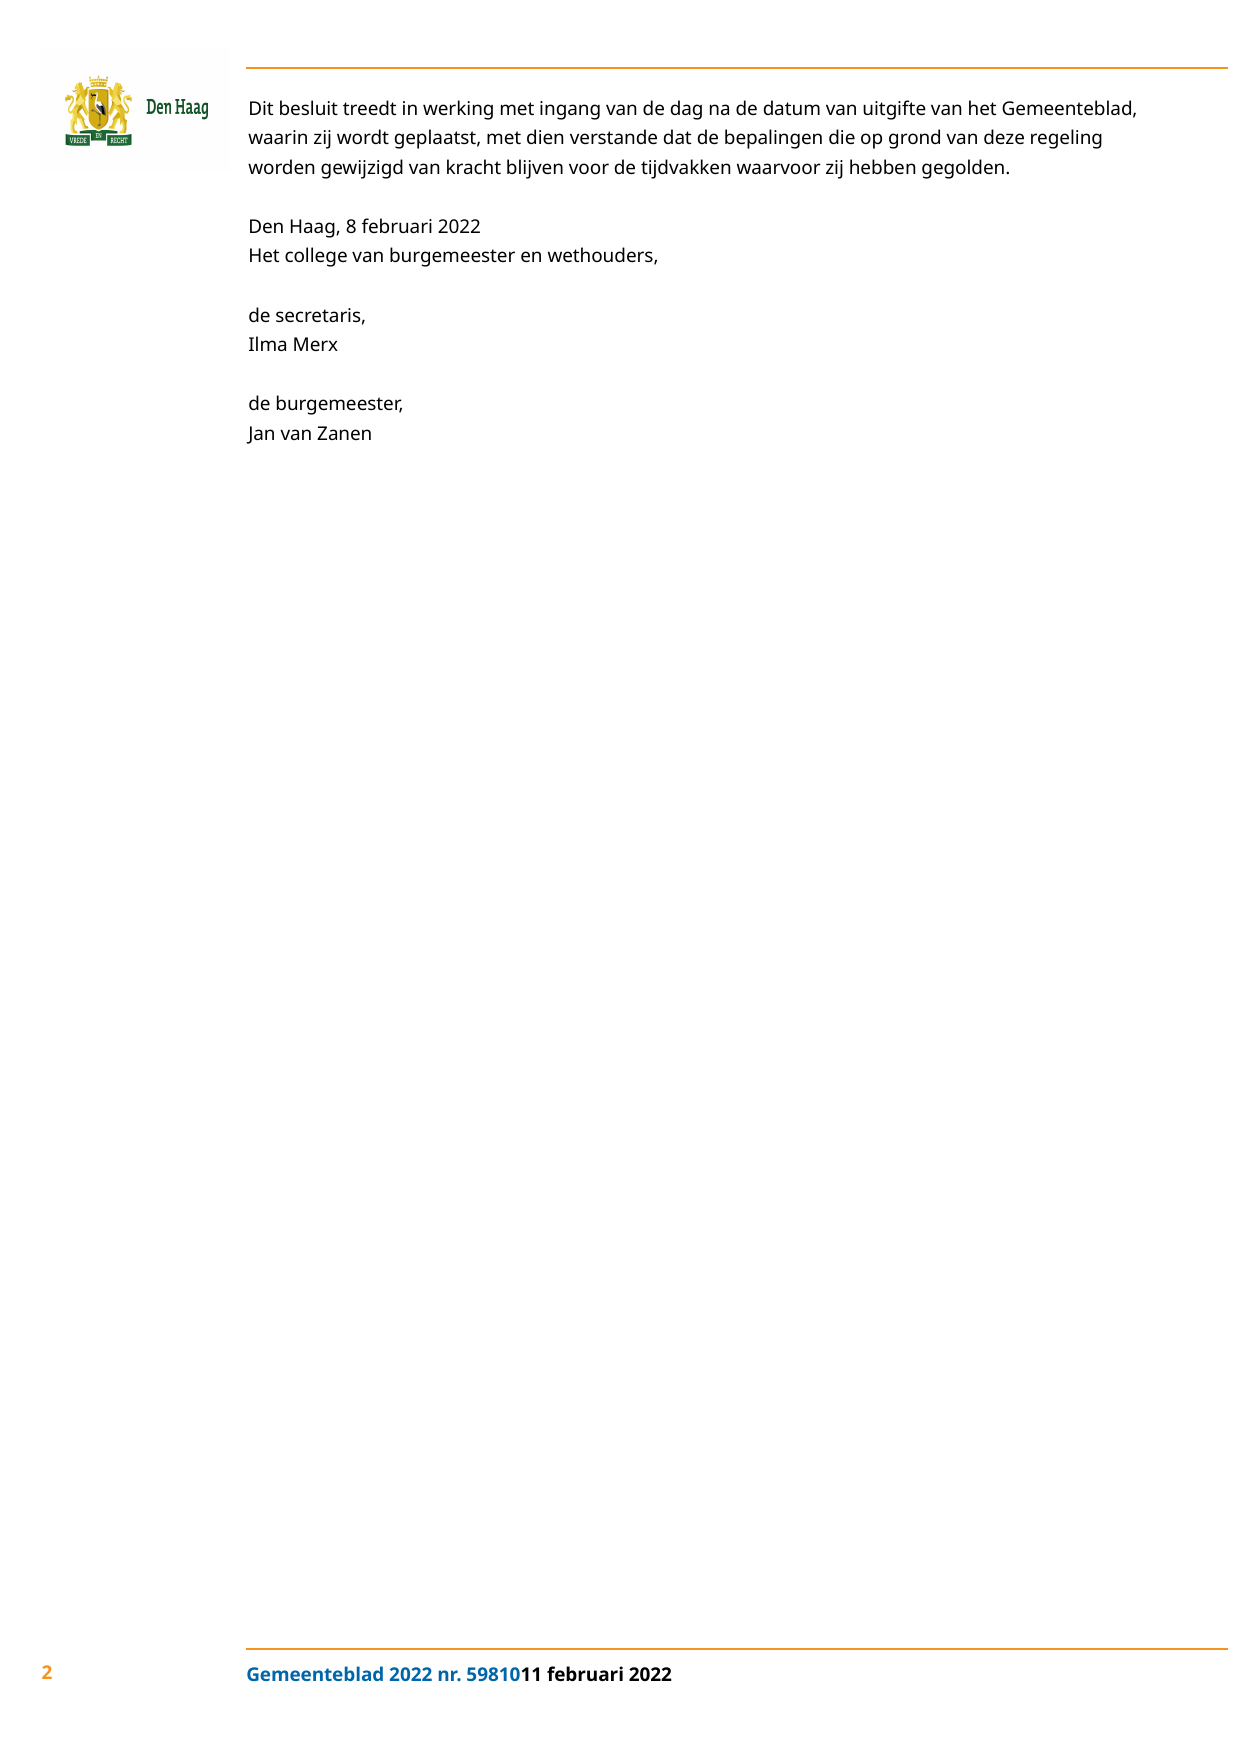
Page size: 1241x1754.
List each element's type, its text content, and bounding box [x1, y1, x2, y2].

text Jan van Zanen [248, 420, 1152, 446]
text de burgemeester, [248, 391, 1152, 416]
text de secretaris, [248, 302, 1152, 328]
text Ilma Merx [248, 331, 1152, 357]
text Den Haag, 8 februari 2022 [248, 213, 1152, 239]
text Het college van burgemeester en wethouders, [248, 243, 1152, 268]
text Dit besluit treedt in werking met ingang van de dag na de datum van uitgifte van het Gemeenteblad, waarin zij wordt geplaatst, met dien verstande dat de bepalingen die op grond van deze regeling worden gewijzigd van kracht blijven voor de tijdvakken waarvoor zij hebben gegolden. [248, 95, 1152, 180]
picture [41, 47, 231, 172]
